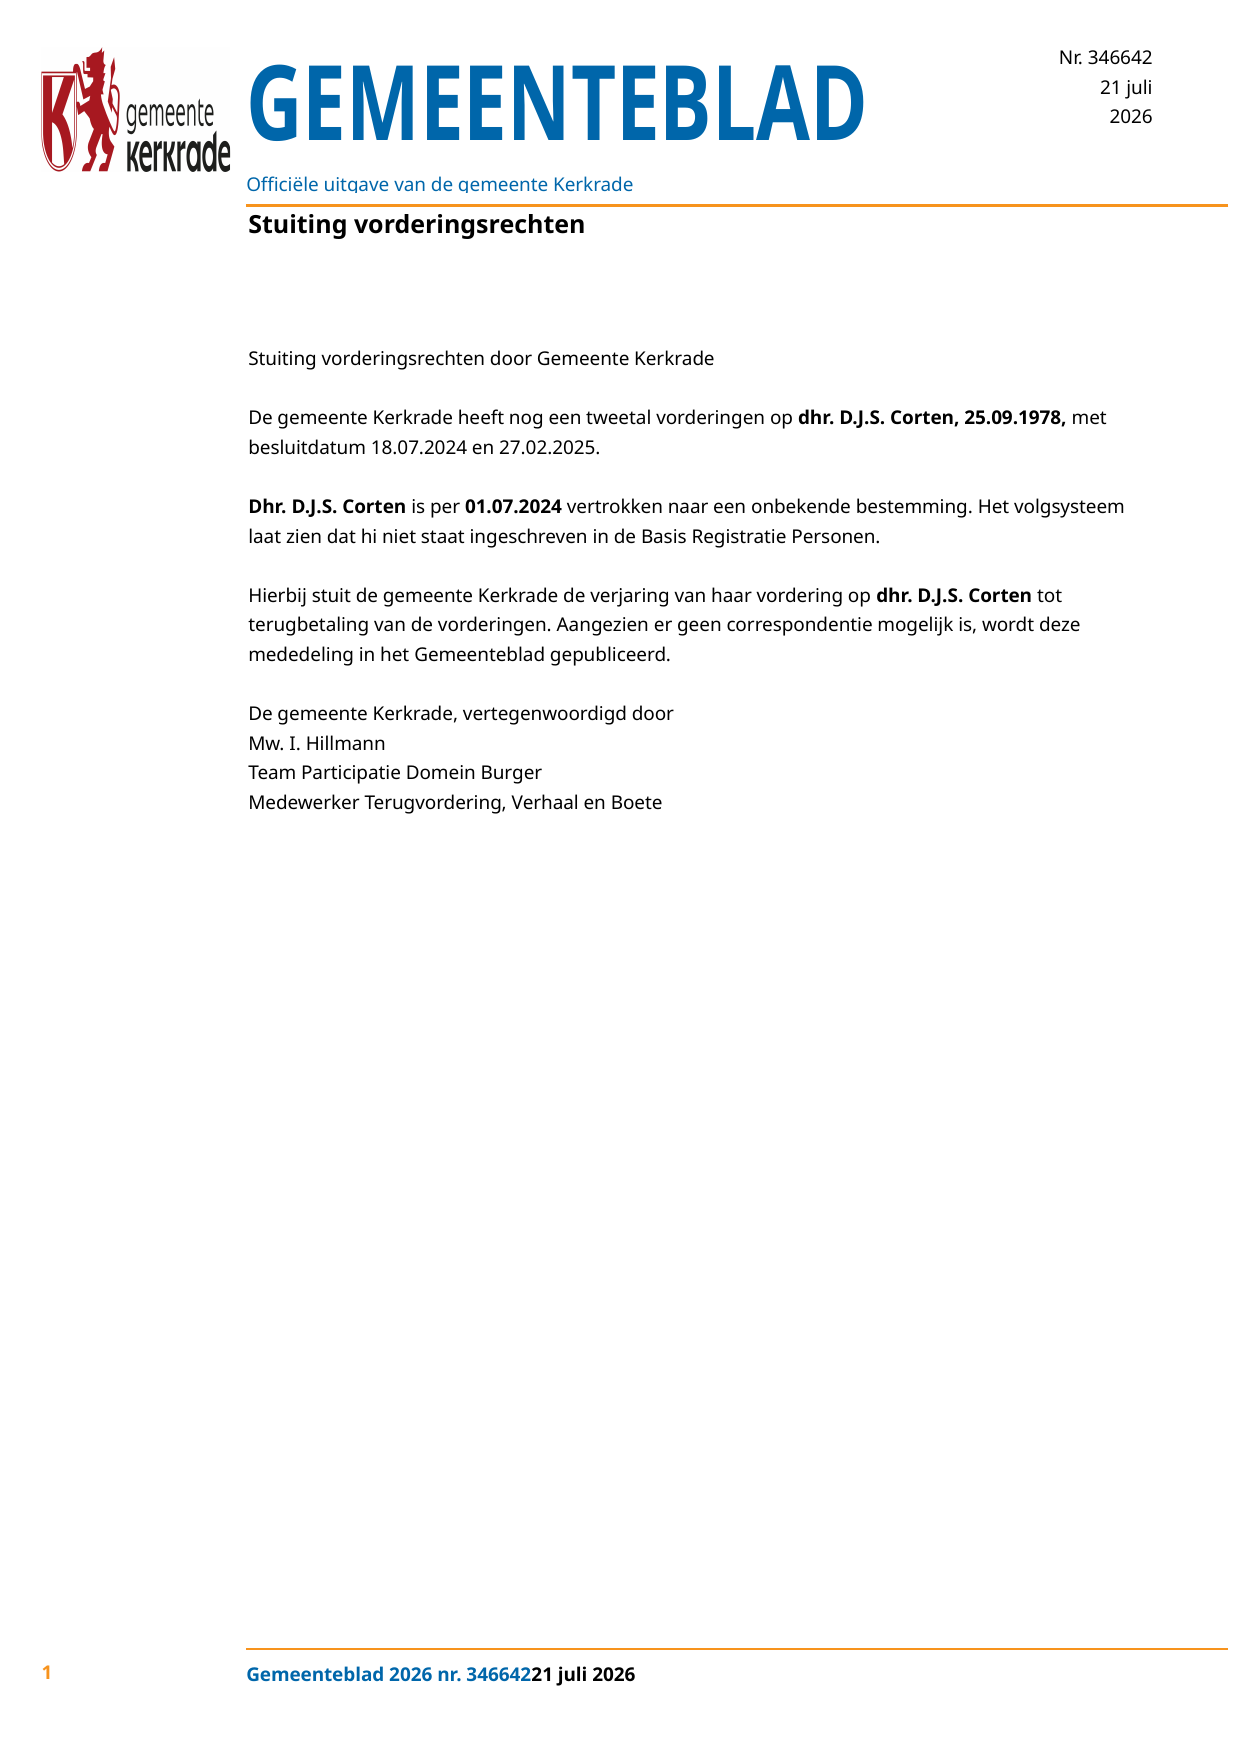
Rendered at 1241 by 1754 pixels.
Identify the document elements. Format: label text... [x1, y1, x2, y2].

text De gemeente Kerkrade, vertegenwoordigd door [248, 700, 1152, 726]
text Medewerker Terugvordering, Verhaal en Boete [248, 789, 1152, 815]
text Hierbij stuit de gemeente Kerkrade de verjaring van haar vordering op dhr. D.J.S. Corten tot terugbetaling van de vorderingen. Aangezien er geen correspondentie mogelijk is, wordt deze mededeling in het Gemeenteblad gepubliceerd. [248, 582, 1152, 667]
text Stuiting vorderingsrechten [248, 207, 1152, 241]
text Dhr. D.J.S. Corten is per 01.07.2024 vertrokken naar een onbekende bestemming. Het volgsysteem laat zien dat hi niet staat ingeschreven in de Basis Registratie Personen. [248, 493, 1152, 548]
text Stuiting vorderingsrechten door Gemeente Kerkrade [248, 345, 1152, 371]
text Team Participatie Domein Burger [248, 759, 1152, 785]
picture [41, 47, 231, 172]
text De gemeente Kerkrade heeft nog een tweetal vorderingen op dhr. D.J.S. Corten, 25.09.1978, met besluitdatum 18.07.2024 en 27.02.2025. [248, 404, 1152, 460]
text Mw. I. Hillmann [248, 730, 1152, 756]
